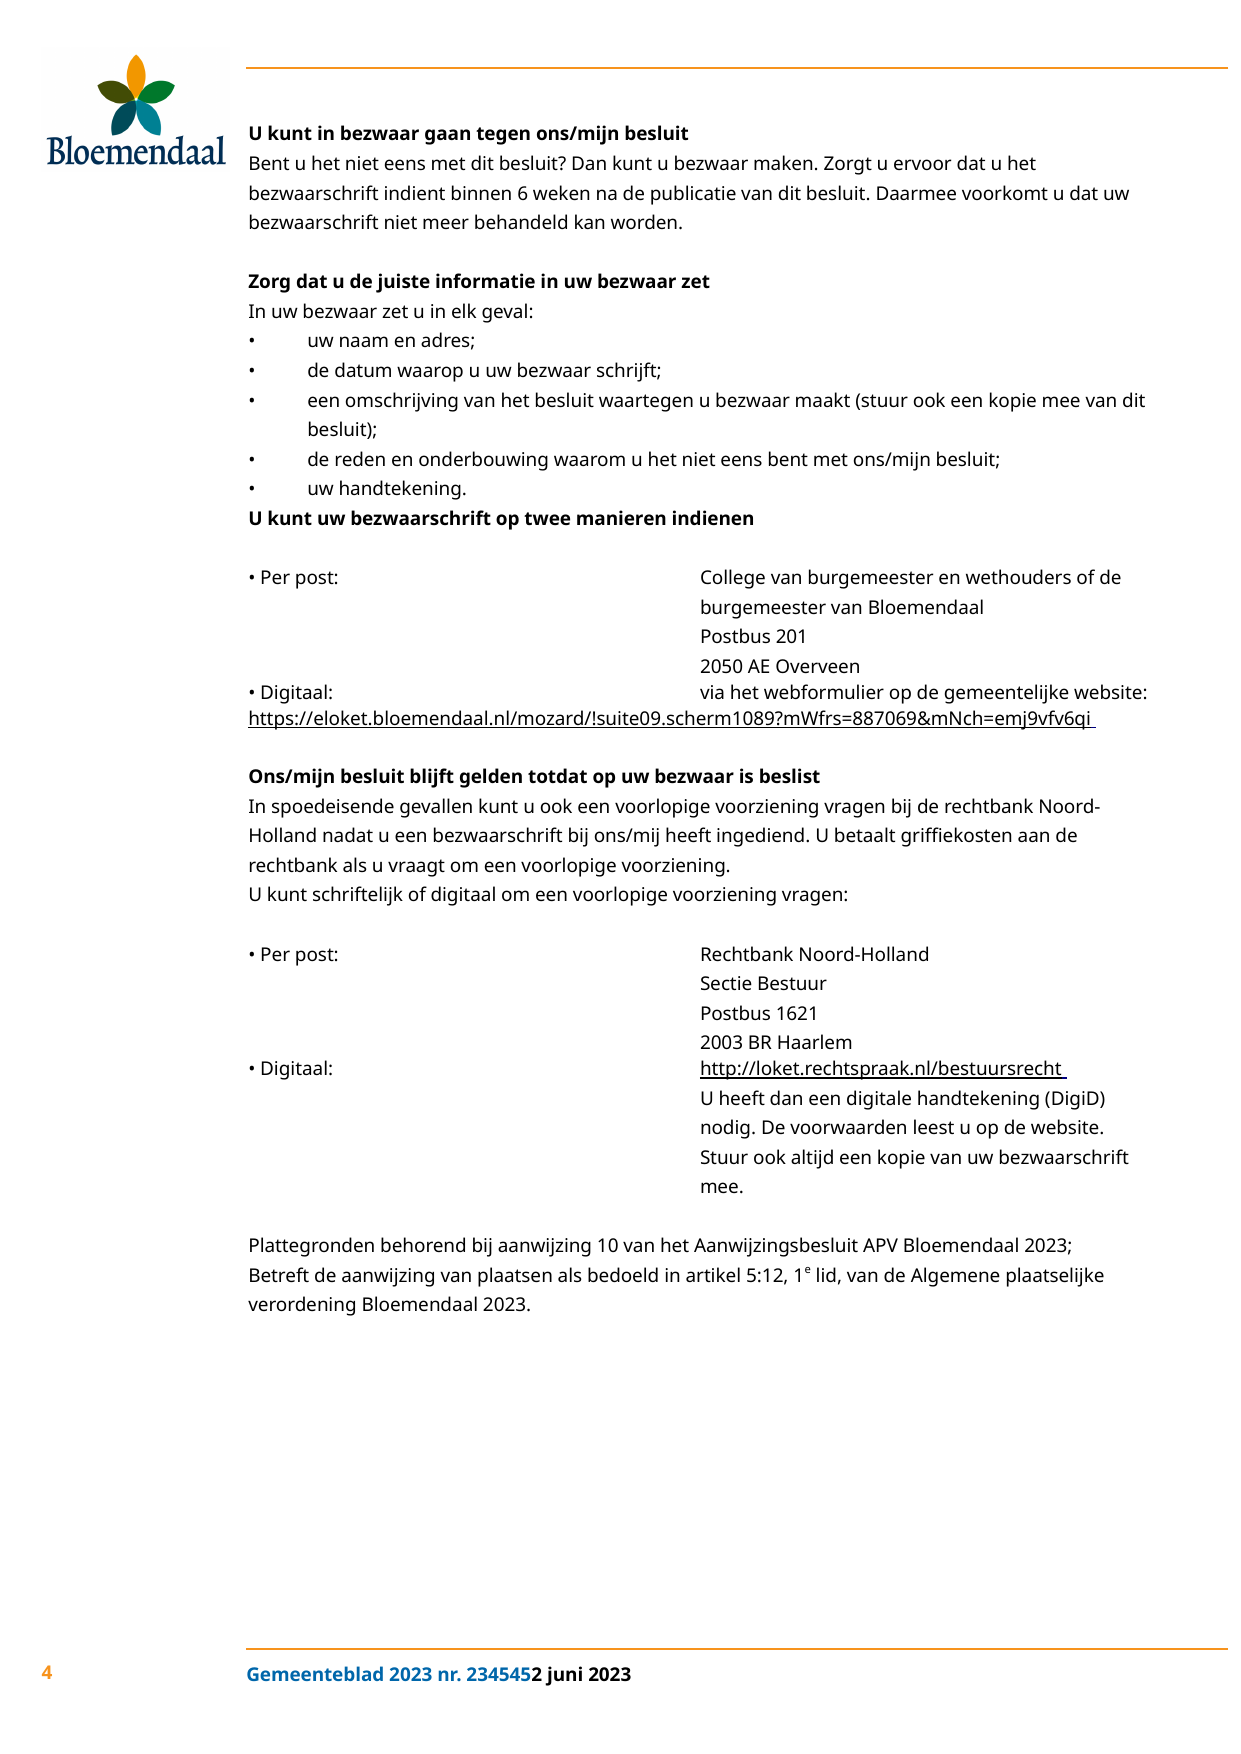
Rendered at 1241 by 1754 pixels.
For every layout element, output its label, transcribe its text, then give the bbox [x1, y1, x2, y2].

list een omschrijving van het besluit waartegen u bezwaar maakt (stuur ook een kopie mee van dit besluit); [248, 387, 1152, 442]
list de datum waarop u uw bezwaar schrijft; [248, 357, 1152, 383]
text U kunt schriftelijk of digitaal om een voorlopige voorziening vragen: [248, 882, 1152, 907]
table_header • Per post: [248, 565, 700, 679]
table_cell http://loket.rechtspraak.nl/bestuursrecht U heeft dan een digitale handtekening (DigiD) nodig. De voorwaarden leest u op de website. Stuur ook altijd een kopie van uw bezwaarschrift mee. [700, 1055, 1152, 1199]
list de reden en onderbouwing waarom u het niet eens bent met ons/mijn besluit; [248, 446, 1152, 472]
table_header • Per post: [248, 941, 700, 1055]
list uw naam en adres; [248, 328, 1152, 353]
picture [41, 47, 231, 172]
text In uw bezwaar zet u in elk geval: [248, 298, 1152, 324]
table_cell • Digitaal: [248, 679, 700, 705]
table_cell • Digitaal: [248, 1055, 700, 1199]
table_header Plattegronden behorend bij aanwijzing 10 van het Aanwijzingsbesluit APV Bloemendaal 2023; Betreft de aanwijzing van plaatsen als bedoeld in artikel 5:12, 1e lid, van de Algemene plaatselijke verordening Bloemendaal 2023. [248, 1232, 1152, 1317]
text Ons/mijn besluit blijft gelden totdat op uw bezwaar is beslist [248, 763, 1152, 789]
text Zorg dat u de juiste informatie in uw bezwaar zet [248, 268, 1152, 294]
text U kunt in bezwaar gaan tegen ons/mijn besluit [248, 121, 1152, 146]
table_header Rechtbank Noord-Holland Sectie Bestuur Postbus 1621 2003 BR Haarlem [700, 941, 1152, 1055]
text U kunt uw bezwaarschrift op twee manieren indienen [248, 505, 1152, 531]
text In spoedeisende gevallen kunt u ook een voorlopige voorziening vragen bij de rechtbank Noord-Holland nadat u een bezwaarschrift bij ons/mij heeft ingediend. U betaalt griffiekosten aan de rechtbank als u vraagt om een voorlopige voorziening. [248, 793, 1152, 878]
text Bent u het niet eens met dit besluit? Dan kunt u bezwaar maken. Zorgt u ervoor dat u het bezwaarschrift indient binnen 6 weken na de publicatie van dit besluit. Daarmee voorkomt u dat uw bezwaarschrift niet meer behandeld kan worden. [248, 150, 1152, 235]
list uw handtekening. [248, 476, 1152, 501]
table_cell via het webformulier op de gemeentelijke website: [700, 679, 1152, 705]
table_header College van burgemeester en wethouders of de burgemeester van Bloemendaal Postbus 201 2050 AE Overveen [700, 565, 1152, 679]
table_cell https://eloket.bloemendaal.nl/mozard/!suite09.scherm1089?mWfrs=887069&mNch=emj9vfv6qi [248, 705, 1152, 730]
